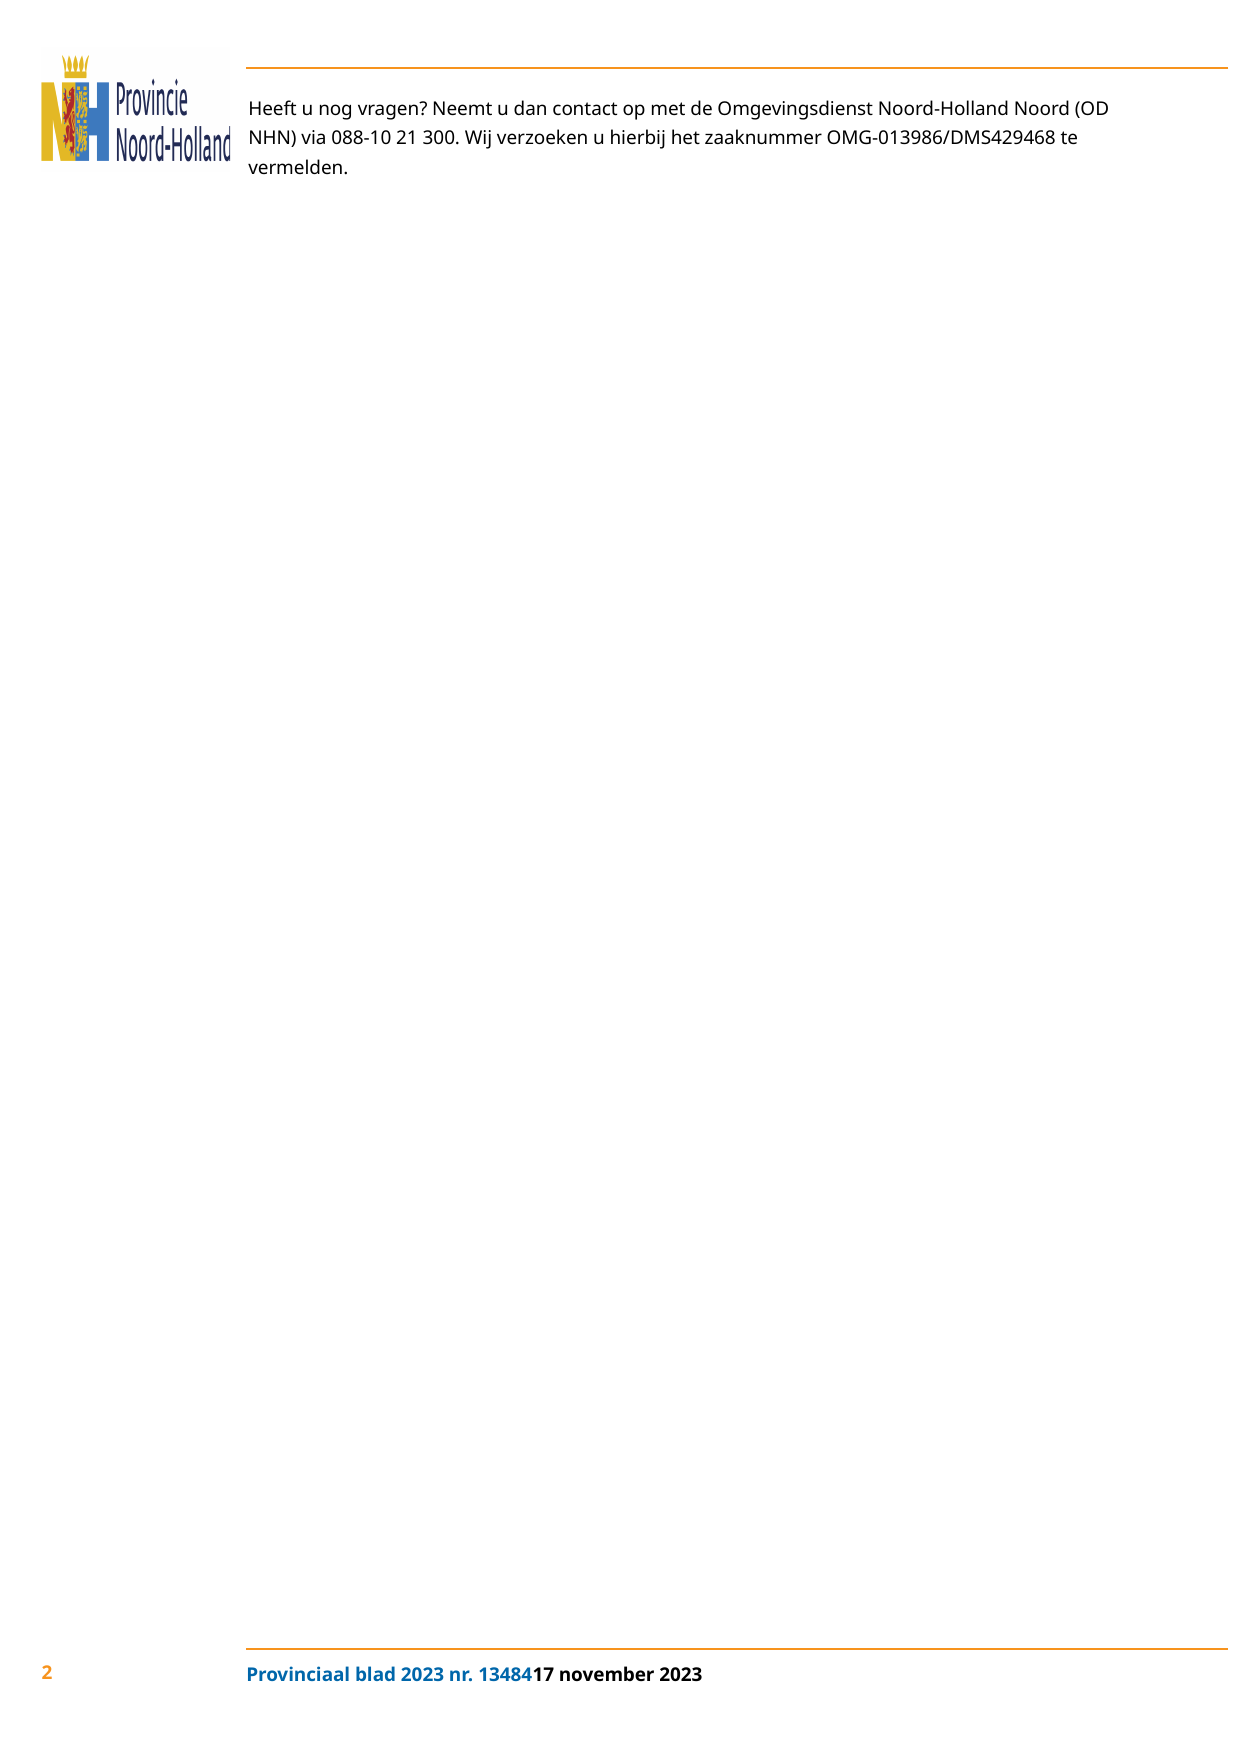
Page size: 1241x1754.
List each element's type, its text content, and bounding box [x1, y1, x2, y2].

text Heeft u nog vragen? Neemt u dan contact op met de Omgevingsdienst Noord-Holland Noord (OD NHN) via 088-10 21 300. Wij verzoeken u hierbij het zaaknummer OMG-013986/DMS429468 te vermelden. [248, 95, 1152, 180]
picture [41, 47, 231, 172]
